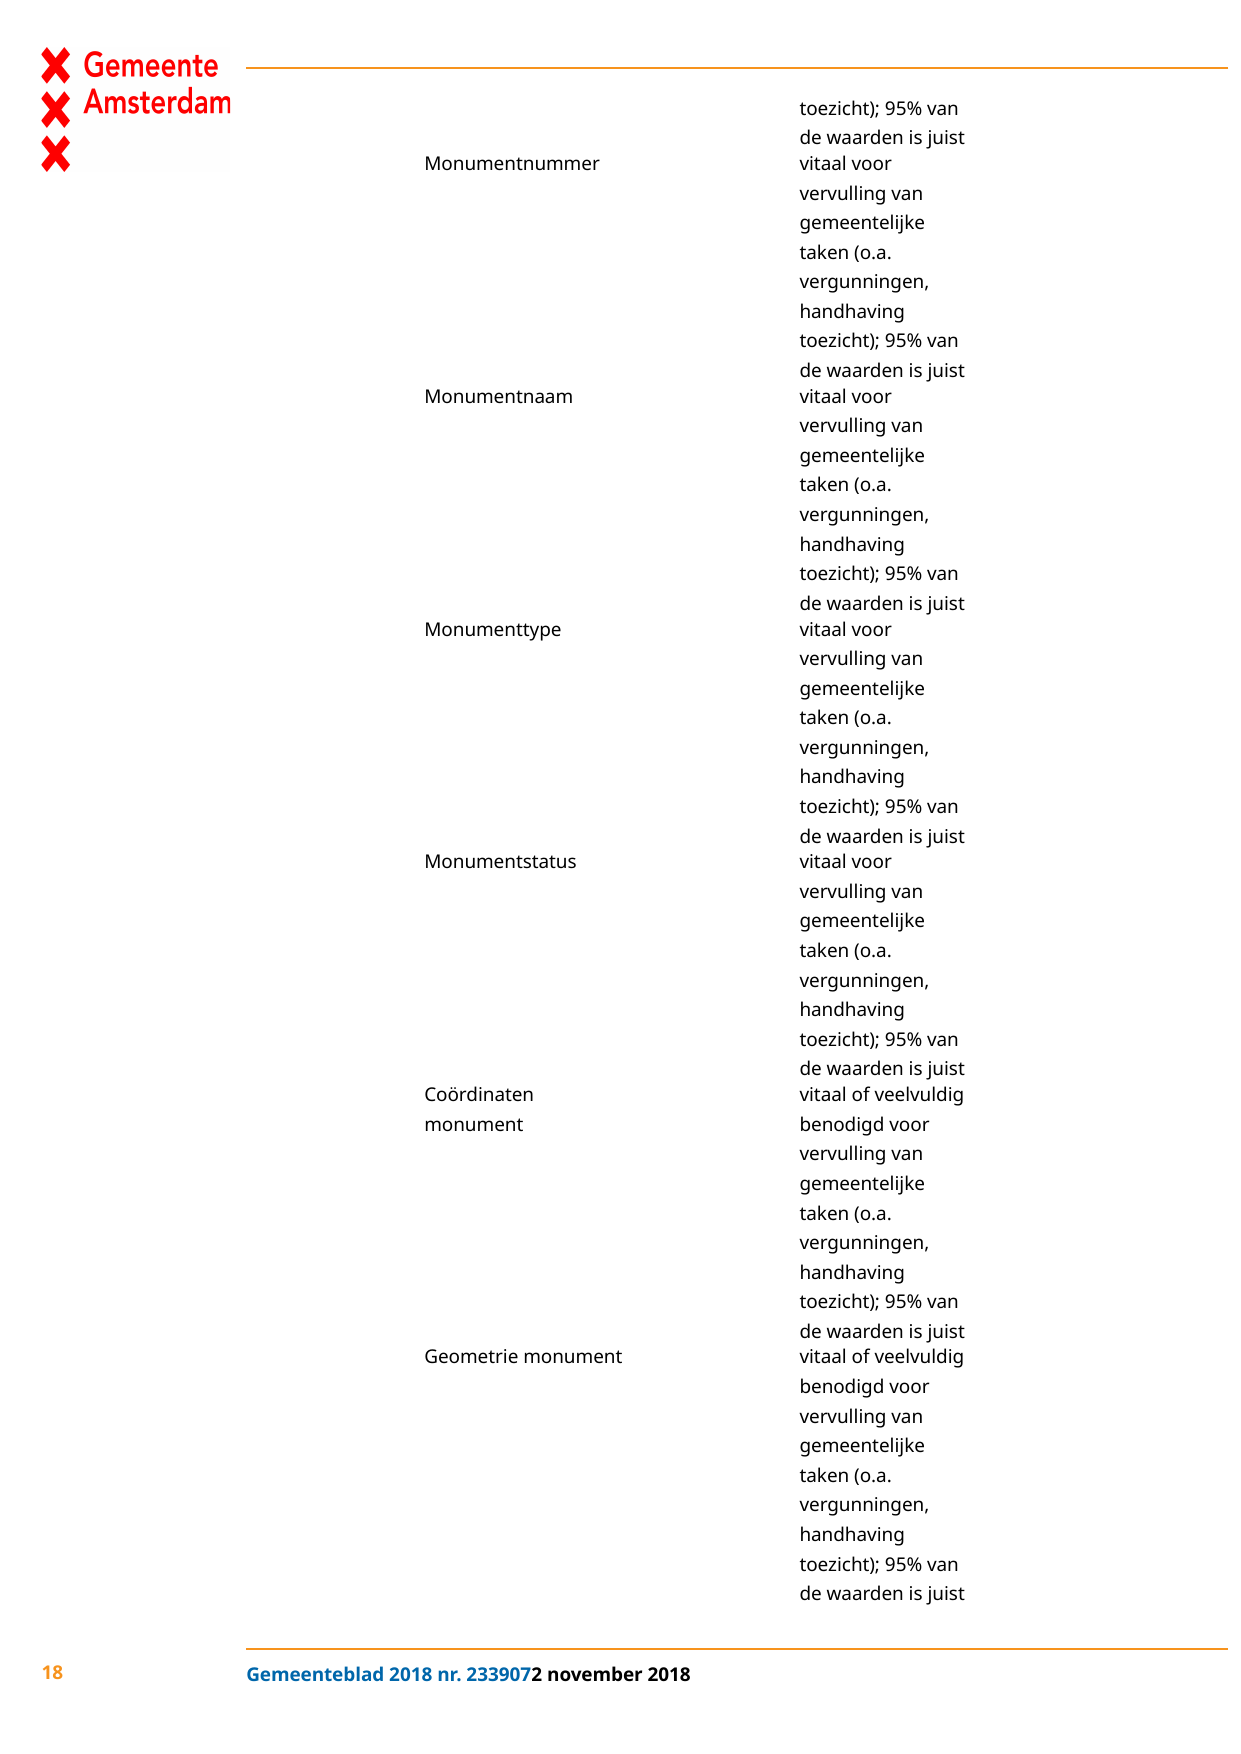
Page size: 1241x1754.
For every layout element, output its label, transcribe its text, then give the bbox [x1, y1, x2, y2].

table_cell [623, 1081, 799, 1344]
table_cell vitaal of veelvuldig benodigd voor vervulling van gemeentelijke taken (o.a. vergunningen, handhaving toezicht); 95% van de waarden is juist [799, 1081, 975, 1344]
table_cell [975, 1081, 1152, 1344]
table_cell vitaal voor vervulling van gemeentelijke taken (o.a. vergunningen, handhaving toezicht); 95% van de waarden is juist [799, 383, 975, 616]
table_cell [623, 1344, 799, 1606]
table_cell Coördinaten monument [424, 1081, 623, 1344]
table_cell [975, 849, 1152, 1081]
table_cell vitaal of veelvuldig benodigd voor vervulling van gemeentelijke taken (o.a. vergunningen, handhaving toezicht); 95% van de waarden is juist [799, 1344, 975, 1606]
table_cell vitaal voor vervulling van gemeentelijke taken (o.a. vergunningen, handhaving toezicht); 95% van de waarden is juist [799, 616, 975, 848]
table_cell Monumentnummer [424, 150, 623, 383]
picture [41, 47, 231, 172]
table_cell Monumentstatus [424, 849, 623, 1081]
table_cell vitaal voor vervulling van gemeentelijke taken (o.a. vergunningen, handhaving toezicht); 95% van de waarden is juist [799, 150, 975, 383]
table_cell [975, 150, 1152, 383]
table_cell [623, 150, 799, 383]
table_cell [424, 95, 623, 150]
table_cell [248, 1081, 424, 1344]
table_cell [248, 150, 424, 383]
table_cell [248, 383, 424, 616]
table_cell [248, 1344, 424, 1606]
table_cell Monumentnaam [424, 383, 623, 616]
table_cell [975, 1344, 1152, 1606]
table_cell [248, 849, 424, 1081]
table_cell Geometrie monument [424, 1344, 623, 1606]
table_cell [975, 616, 1152, 848]
table_cell [975, 383, 1152, 616]
table_cell [248, 95, 424, 150]
table_cell vitaal voor vervulling van gemeentelijke taken (o.a. vergunningen, handhaving toezicht); 95% van de waarden is juist [799, 849, 975, 1081]
table_cell [248, 616, 424, 848]
table_cell [623, 849, 799, 1081]
table_cell [623, 383, 799, 616]
table_cell [623, 95, 799, 150]
table_cell toezicht); 95% van de waarden is juist [799, 95, 975, 150]
table_cell [623, 616, 799, 848]
table_cell [975, 95, 1152, 150]
table_cell Monumenttype [424, 616, 623, 848]
